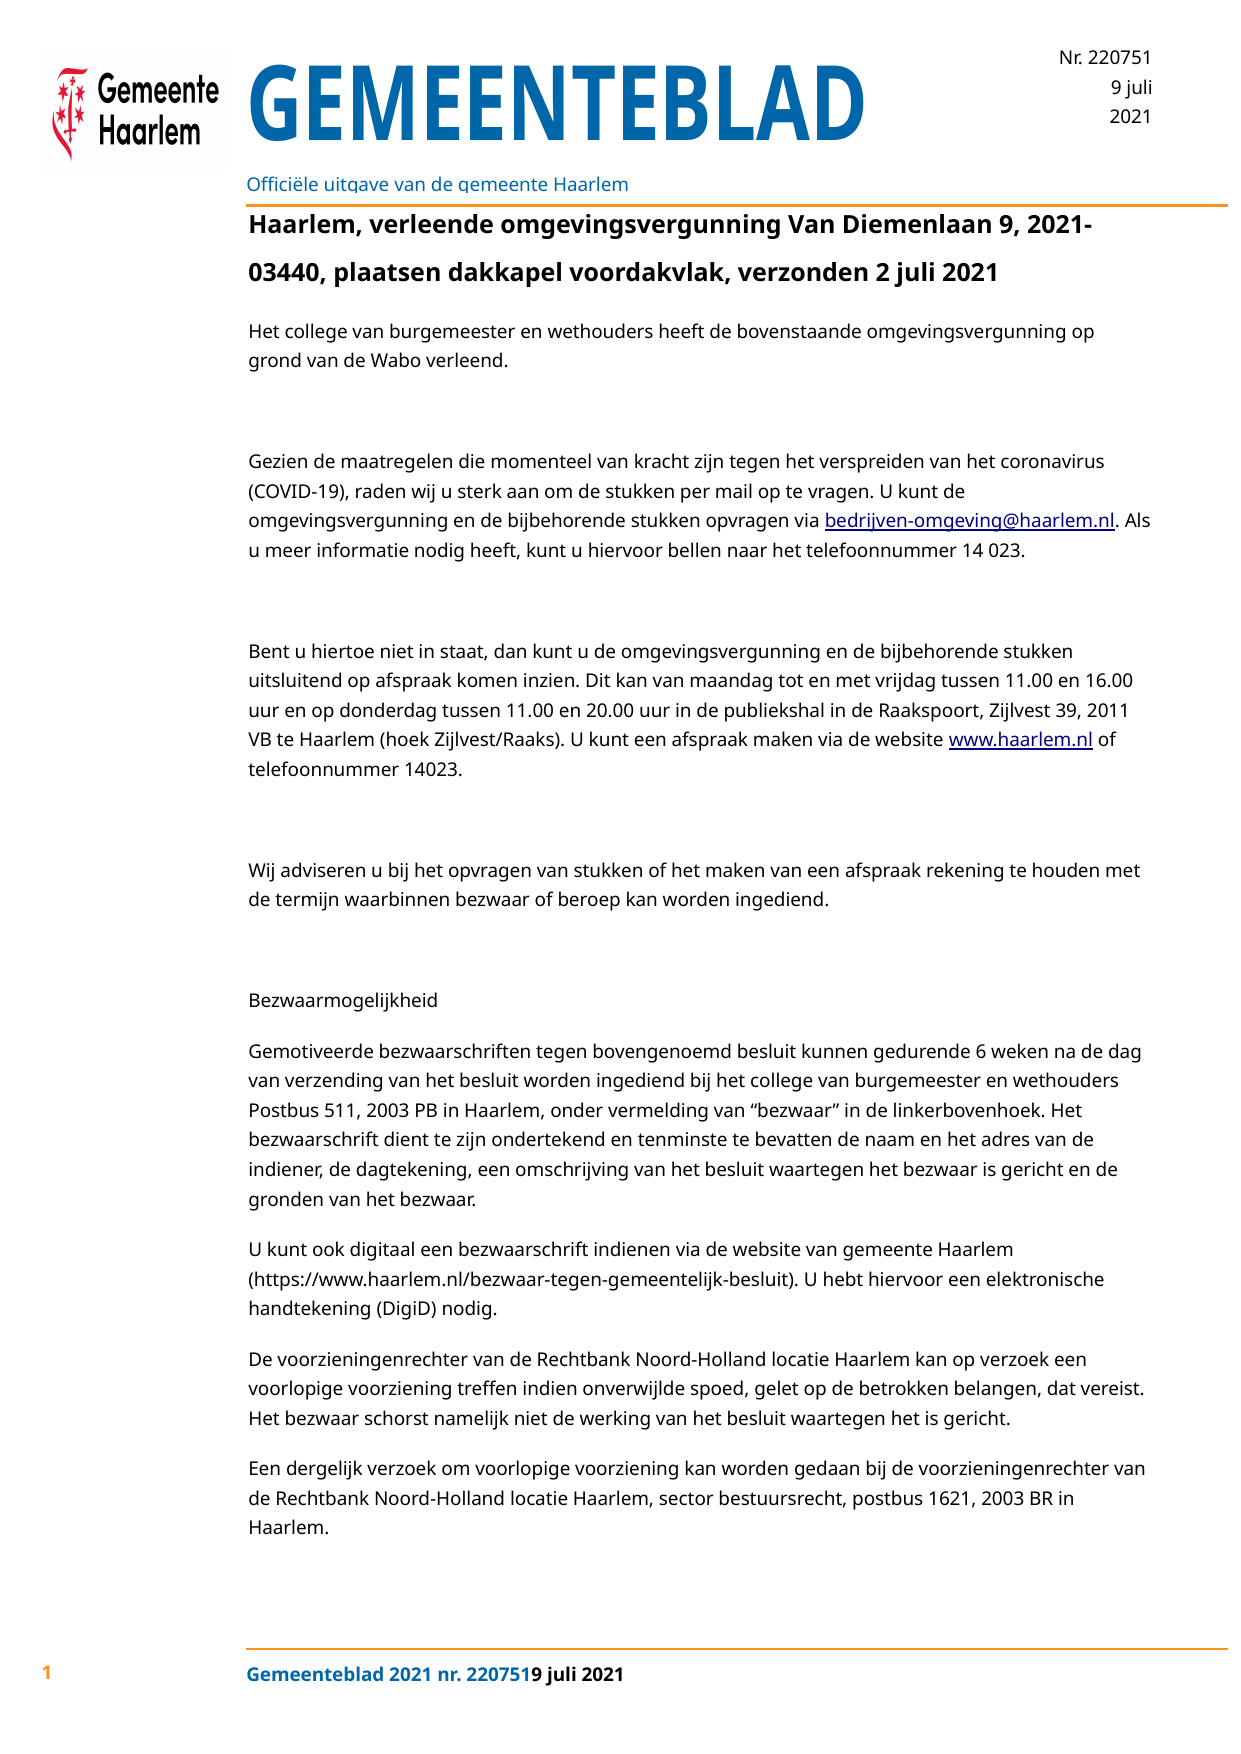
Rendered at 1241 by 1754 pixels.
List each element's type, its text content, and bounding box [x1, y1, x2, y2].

text Wij adviseren u bij het opvragen van stukken of het maken van een afspraak rekening te houden met de termijn waarbinnen bezwaar of beroep kan worden ingediend. [248, 857, 1152, 912]
text Bezwaarmogelijkheid [248, 987, 1152, 1013]
text Haarlem, verleende omgevingsvergunning Van Diemenlaan 9, 2021-03440, plaatsen dakkapel voordakvlak, verzonden 2 juli 2021 [248, 207, 1152, 288]
text Een dergelijk verzoek om voorlopige voorziening kan worden gedaan bij de voorzieningenrechter van de Rechtbank Noord-Holland locatie Haarlem, sector bestuursrecht, postbus 1621, 2003 BR in Haarlem. [248, 1455, 1152, 1540]
text Het college van burgemeester en wethouders heeft de bovenstaande omgevingsvergunning op grond van de Wabo verleend. [248, 318, 1152, 373]
text Gezien de maatregelen die momenteel van kracht zijn tegen het verspreiden van het coronavirus (COVID-19), raden wij u sterk aan om de stukken per mail op te vragen. U kunt de omgevingsvergunning en de bijbehorende stukken opvragen via bedrijven-omgeving@haarlem.nl. Als u meer informatie nodig heeft, kunt u hiervoor bellen naar het telefoonnummer 14 023. [248, 448, 1152, 563]
text Gemotiveerde bezwaarschriften tegen bovengenoemd besluit kunnen gedurende 6 weken na de dag van verzending van het besluit worden ingediend bij het college van burgemeester en wethouders Postbus 511, 2003 PB in Haarlem, onder vermelding van “bezwaar” in de linkerbovenhoek. Het bezwaarschrift dient te zijn ondertekend en tenminste te bevatten de naam en het adres van de indiener, de dagtekening, een omschrijving van het besluit waartegen het bezwaar is gericht en de gronden van het bezwaar. [248, 1038, 1152, 1212]
picture [41, 47, 231, 172]
text U kunt ook digitaal een bezwaarschrift indienen via de website van gemeente Haarlem (https://www.haarlem.nl/bezwaar-tegen-gemeentelijk-besluit). U hebt hiervoor een elektronische handtekening (DigiD) nodig. [248, 1236, 1152, 1321]
text De voorzieningenrechter van de Rechtbank Noord-Holland locatie Haarlem kan op verzoek een voorlopige voorziening treffen indien onverwijlde spoed, gelet op de betrokken belangen, dat vereist. Het bezwaar schorst namelijk niet de werking van het besluit waartegen het is gericht. [248, 1346, 1152, 1431]
text Bent u hiertoe niet in staat, dan kunt u de omgevingsvergunning en de bijbehorende stukken uitsluitend op afspraak komen inzien. Dit kan van maandag tot en met vrijdag tussen 11.00 en 16.00 uur en op donderdag tussen 11.00 en 20.00 uur in de publiekshal in de Raakspoort, Zijlvest 39, 2011 VB te Haarlem (hoek Zijlvest/Raaks). U kunt een afspraak maken via de website www.haarlem.nl of telefoonnummer 14023. [248, 638, 1152, 782]
